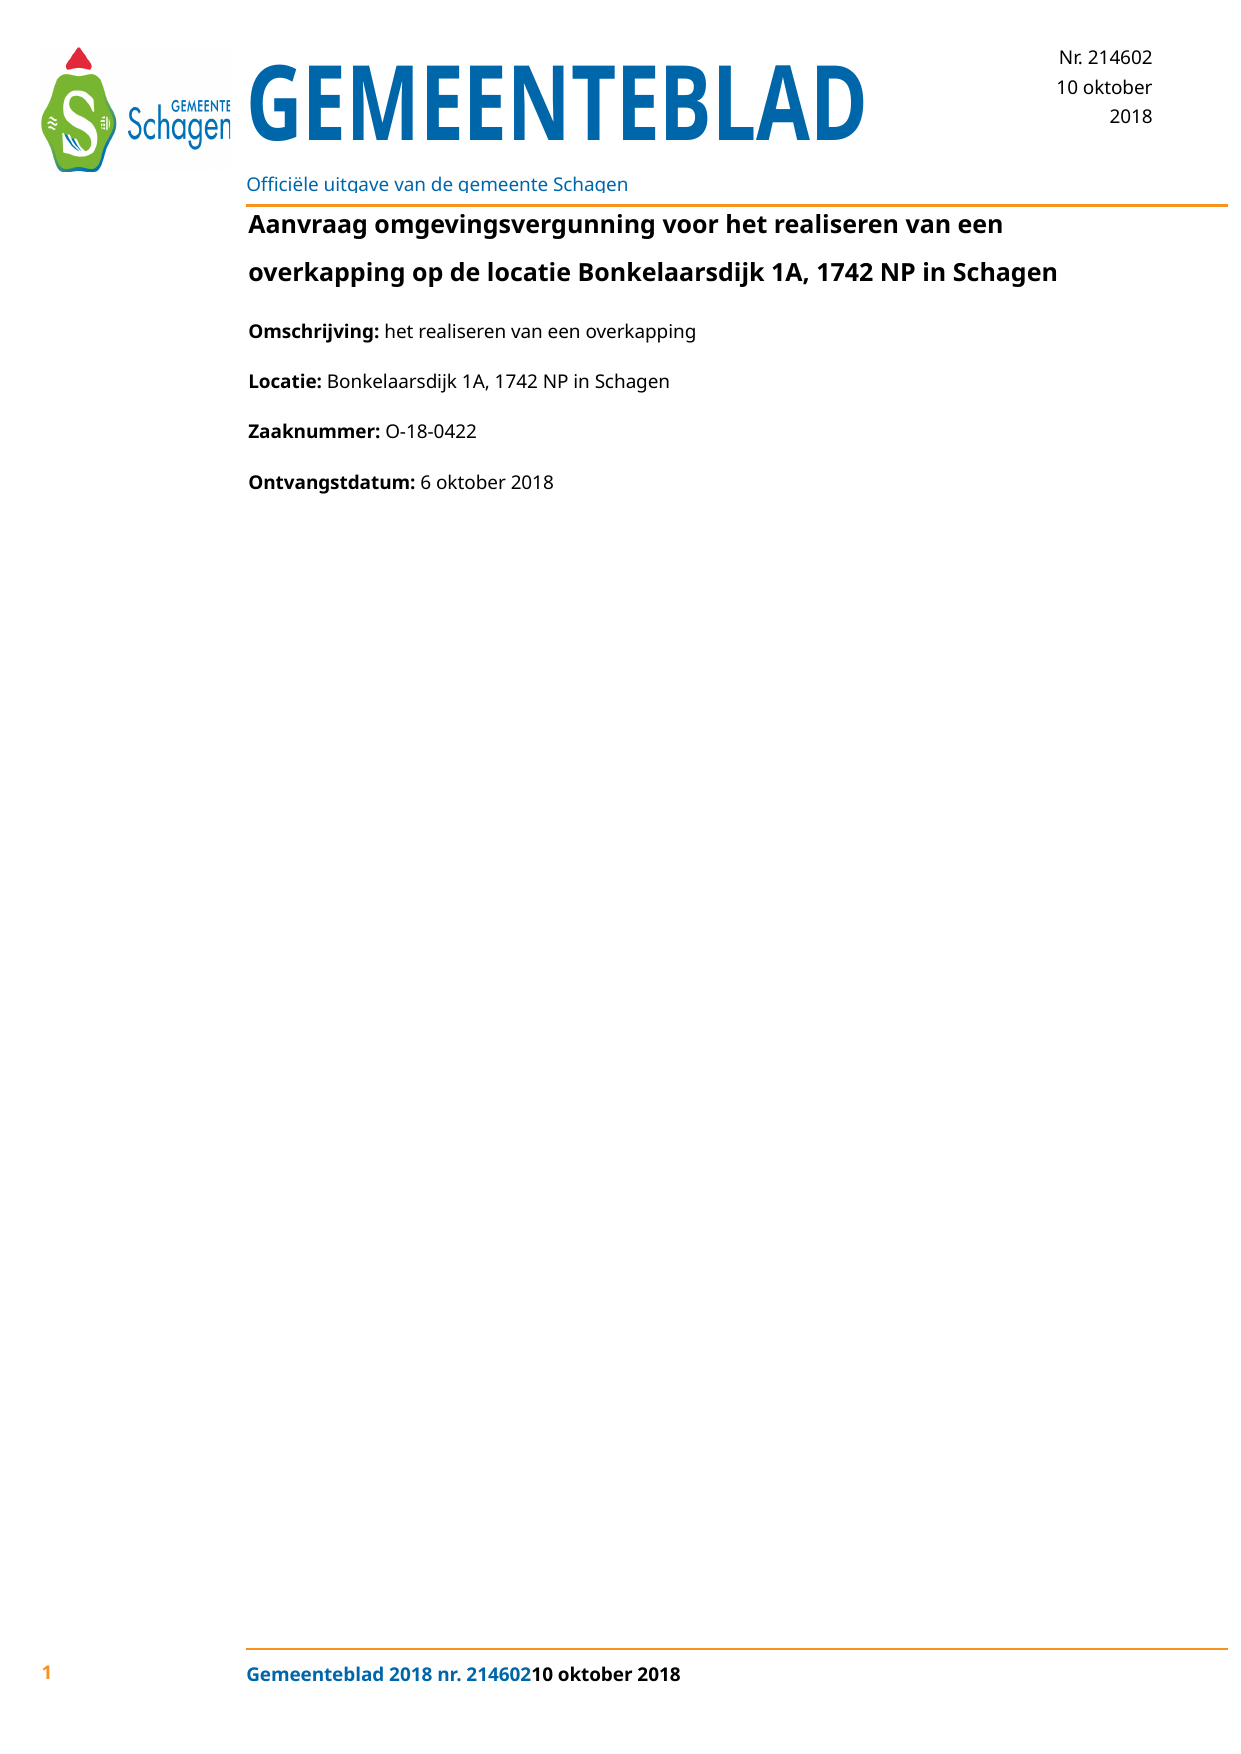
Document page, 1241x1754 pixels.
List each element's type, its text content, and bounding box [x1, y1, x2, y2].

text Omschrijving: het realiseren van een overkapping [248, 318, 1152, 344]
text Locatie: Bonkelaarsdijk 1A, 1742 NP in Schagen [248, 368, 1152, 394]
picture [41, 47, 231, 172]
text Aanvraag omgevingsvergunning voor het realiseren van een overkapping op de locatie Bonkelaarsdijk 1A, 1742 NP in Schagen [248, 207, 1152, 288]
text Ontvangstdatum: 6 oktober 2018 [248, 469, 1152, 495]
text Zaaknummer: O-18-0422 [248, 419, 1152, 444]
